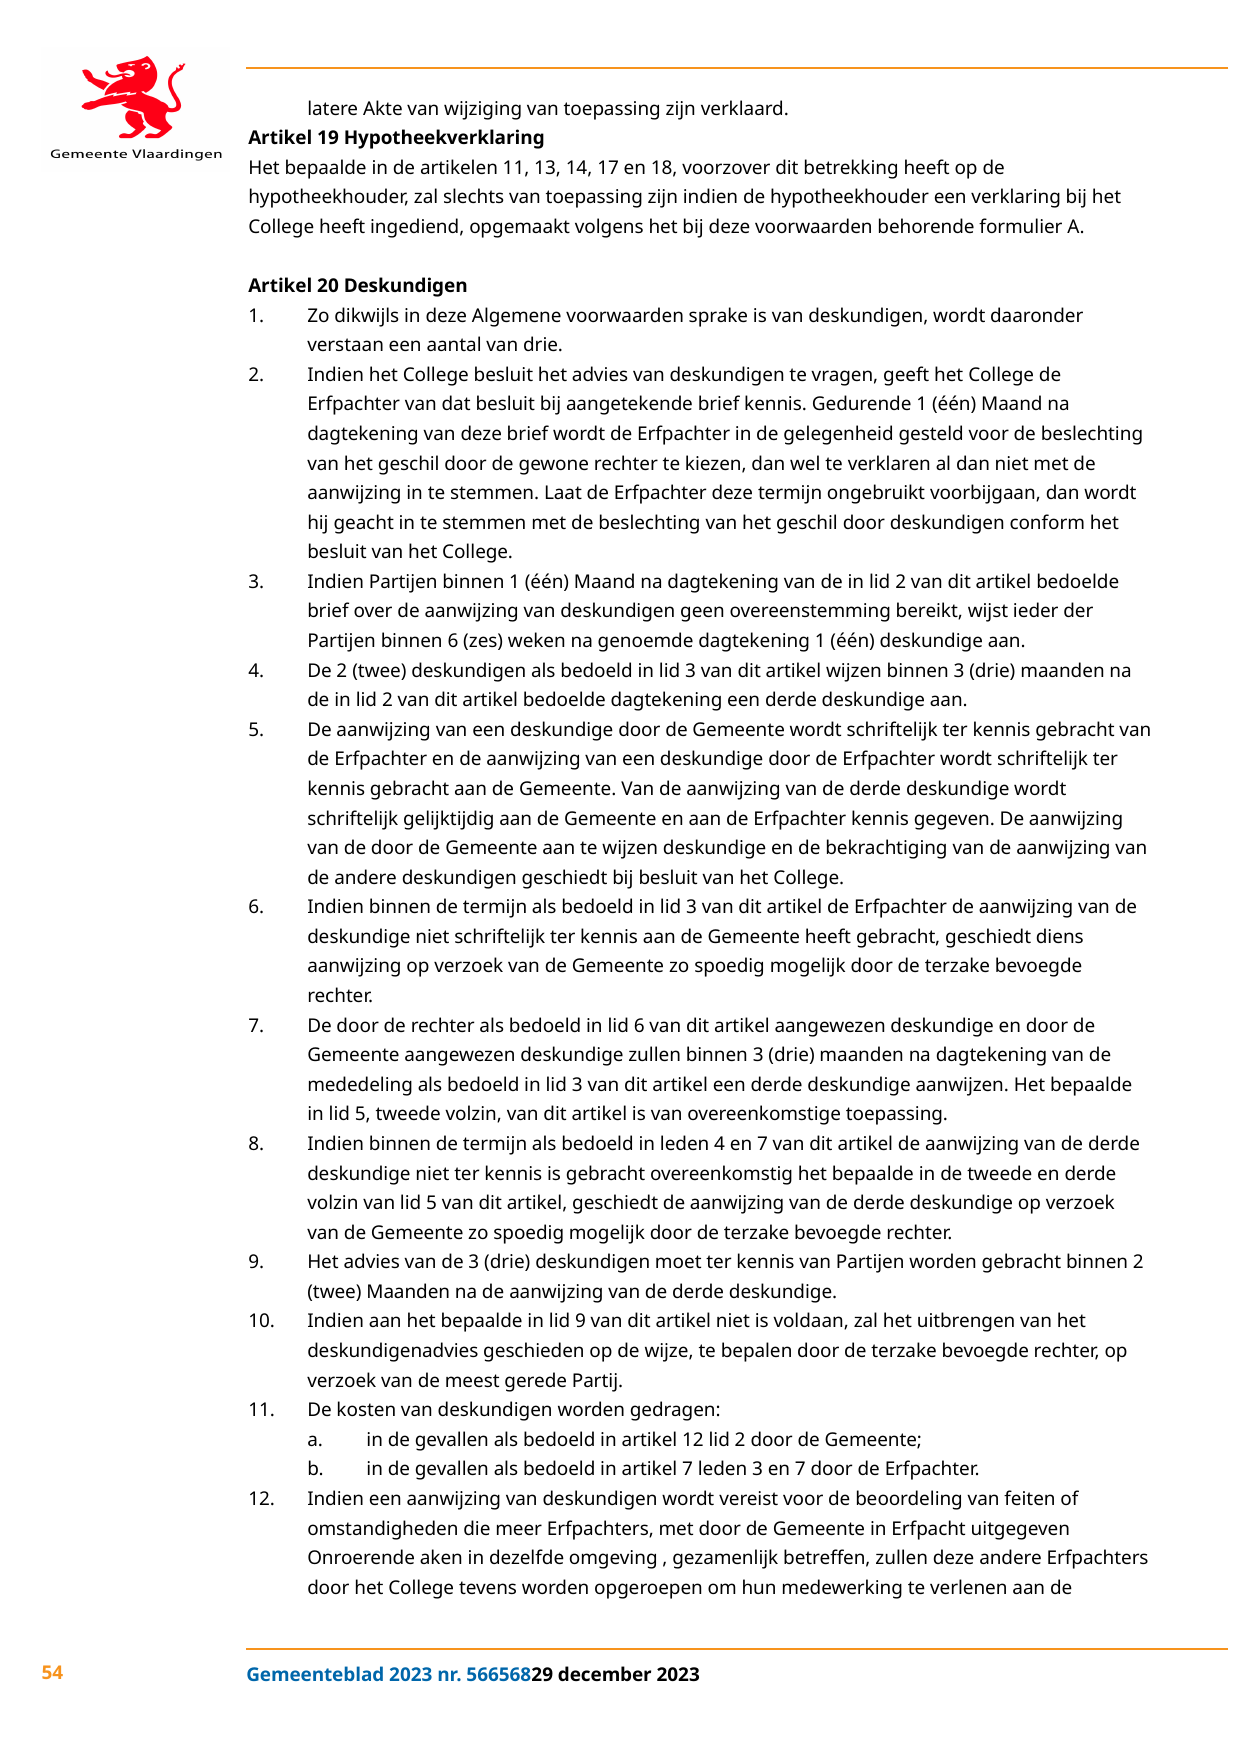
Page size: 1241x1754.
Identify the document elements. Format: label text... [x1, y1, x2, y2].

list Zo dikwijls in deze Algemene voorwaarden sprake is van deskundigen, wordt daaronder verstaan een aantal van drie. [248, 302, 1152, 357]
text Artikel 20 Deskundigen [248, 272, 1152, 298]
picture [41, 47, 231, 172]
text Het bepaalde in de artikelen 11, 13, 14, 17 en 18, voorzover dit betrekking heeft op de hypotheekhouder, zal slechts van toepassing zijn indien de hypotheekhouder een verklaring bij het College heeft ingediend, opgemaakt volgens het bij deze voorwaarden behorende formulier A. [248, 154, 1152, 239]
list Indien een aanwijzing van deskundigen wordt vereist voor de beoordeling van feiten of omstandigheden die meer Erfpachters, met door de Gemeente in Erfpacht uitgegeven Onroerende aken in dezelfde omgeving , gezamenlijk betreffen, zullen deze andere Erfpachters door het College tevens worden opgeroepen om hun medewerking te verlenen aan de [248, 1485, 1152, 1600]
list Indien het College besluit het advies van deskundigen te vragen, geeft het College de Erfpachter van dat besluit bij aangetekende brief kennis. Gedurende 1 (één) Maand na dagtekening van deze brief wordt de Erfpachter in de gelegenheid gesteld voor de beslechting van het geschil door de gewone rechter te kiezen, dan wel te verklaren al dan niet met de aanwijzing in te stemmen. Laat de Erfpachter deze termijn ongebruikt voorbijgaan, dan wordt hij geacht in te stemmen met de beslechting van het geschil door deskundigen conform het besluit van het College. [248, 361, 1152, 564]
list Indien binnen de termijn als bedoeld in lid 3 van dit artikel de Erfpachter de aanwijzing van de deskundige niet schriftelijk ter kennis aan de Gemeente heeft gebracht, geschiedt diens aanwijzing op verzoek van de Gemeente zo spoedig mogelijk door de terzake bevoegde rechter. [248, 893, 1152, 1008]
list De door de rechter als bedoeld in lid 6 van dit artikel aangewezen deskundige en door de Gemeente aangewezen deskundige zullen binnen 3 (drie) maanden na dagtekening van de mededeling als bedoeld in lid 3 van dit artikel een derde deskundige aanwijzen. Het bepaalde in lid 5, tweede volzin, van dit artikel is van overeenkomstige toepassing. [248, 1012, 1152, 1126]
list Indien binnen de termijn als bedoeld in leden 4 en 7 van dit artikel de aanwijzing van de derde deskundige niet ter kennis is gebracht overeenkomstig het bepaalde in de tweede en derde volzin van lid 5 van dit artikel, geschiedt de aanwijzing van de derde deskundige op verzoek van de Gemeente zo spoedig mogelijk door de terzake bevoegde rechter. [248, 1130, 1152, 1245]
list in de gevallen als bedoeld in artikel 12 lid 2 door de Gemeente; [307, 1426, 1152, 1452]
list De kosten van deskundigen worden gedragen: [248, 1396, 1152, 1422]
list De 2 (twee) deskundigen als bedoeld in lid 3 van dit artikel wijzen binnen 3 (drie) maanden na de in lid 2 van dit artikel bedoelde dagtekening een derde deskundige aan. [248, 657, 1152, 712]
list in de gevallen als bedoeld in artikel 7 leden 3 en 7 door de Erfpachter. [307, 1456, 1152, 1481]
text Artikel 19 Hypotheekverklaring [248, 124, 1152, 150]
list Het advies van de 3 (drie) deskundigen moet ter kennis van Partijen worden gebracht binnen 2 (twee) Maanden na de aanwijzing van de derde deskundige. [248, 1248, 1152, 1304]
list Indien aan het bepaalde in lid 9 van dit artikel niet is voldaan, zal het uitbrengen van het deskundigenadvies geschieden op de wijze, te bepalen door de terzake bevoegde rechter, op verzoek van de meest gerede Partij. [248, 1308, 1152, 1393]
list Indien Partijen binnen 1 (één) Maand na dagtekening van de in lid 2 van dit artikel bedoelde brief over de aanwijzing van deskundigen geen overeenstemming bereikt, wijst ieder der Partijen binnen 6 (zes) weken na genoemde dagtekening 1 (één) deskundige aan. [248, 568, 1152, 653]
list De aanwijzing van een deskundige door de Gemeente wordt schriftelijk ter kennis gebracht van de Erfpachter en de aanwijzing van een deskundige door de Erfpachter wordt schriftelijk ter kennis gebracht aan de Gemeente. Van de aanwijzing van de derde deskundige wordt schriftelijk gelijktijdig aan de Gemeente en aan de Erfpachter kennis gegeven. De aanwijzing van de door de Gemeente aan te wijzen deskundige en de bekrachtiging van de aanwijzing van de andere deskundigen geschiedt bij besluit van het College. [248, 716, 1152, 890]
list latere Akte van wijziging van toepassing zijn verklaard. [248, 95, 1152, 121]
